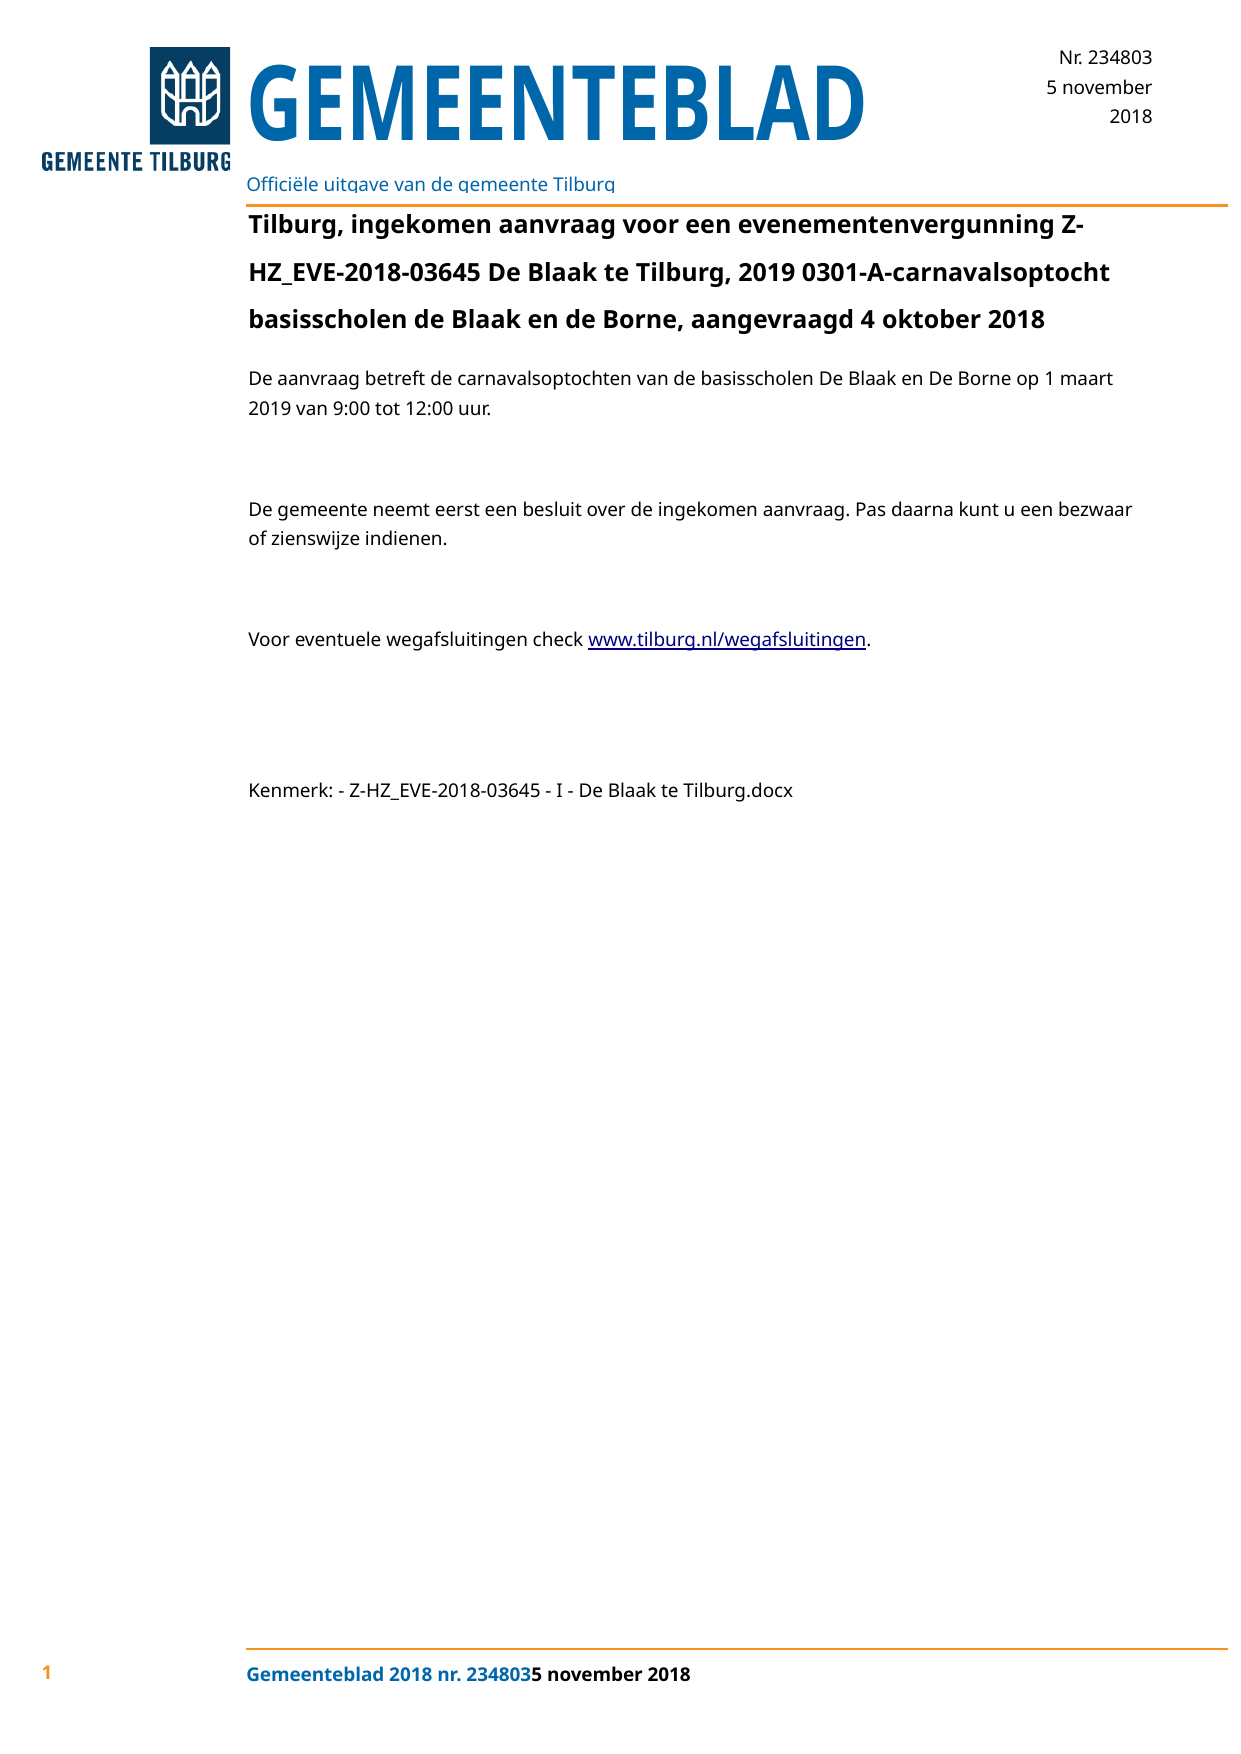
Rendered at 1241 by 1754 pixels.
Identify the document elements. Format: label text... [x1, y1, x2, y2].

text Kenmerk: - Z-HZ_EVE-2018-03645 - I - De Blaak te Tilburg.docx [248, 778, 1152, 803]
text Voor eventuele wegafsluitingen check www.tilburg.nl/wegafsluitingen. [248, 626, 1152, 652]
text De gemeente neemt eerst een besluit over de ingekomen aanvraag. Pas daarna kunt u een bezwaar of zienswijze indienen. [248, 496, 1152, 551]
picture [41, 47, 231, 172]
text De aanvraag betreft de carnavalsoptochten van de basisscholen De Blaak en De Borne op 1 maart 2019 van 9:00 tot 12:00 uur. [248, 366, 1152, 421]
text Tilburg, ingekomen aanvraag voor een evenementenvergunning Z-HZ_EVE-2018-03645 De Blaak te Tilburg, 2019 0301-A-carnavalsoptocht basisscholen de Blaak en de Borne, aangevraagd 4 oktober 2018 [248, 207, 1152, 336]
